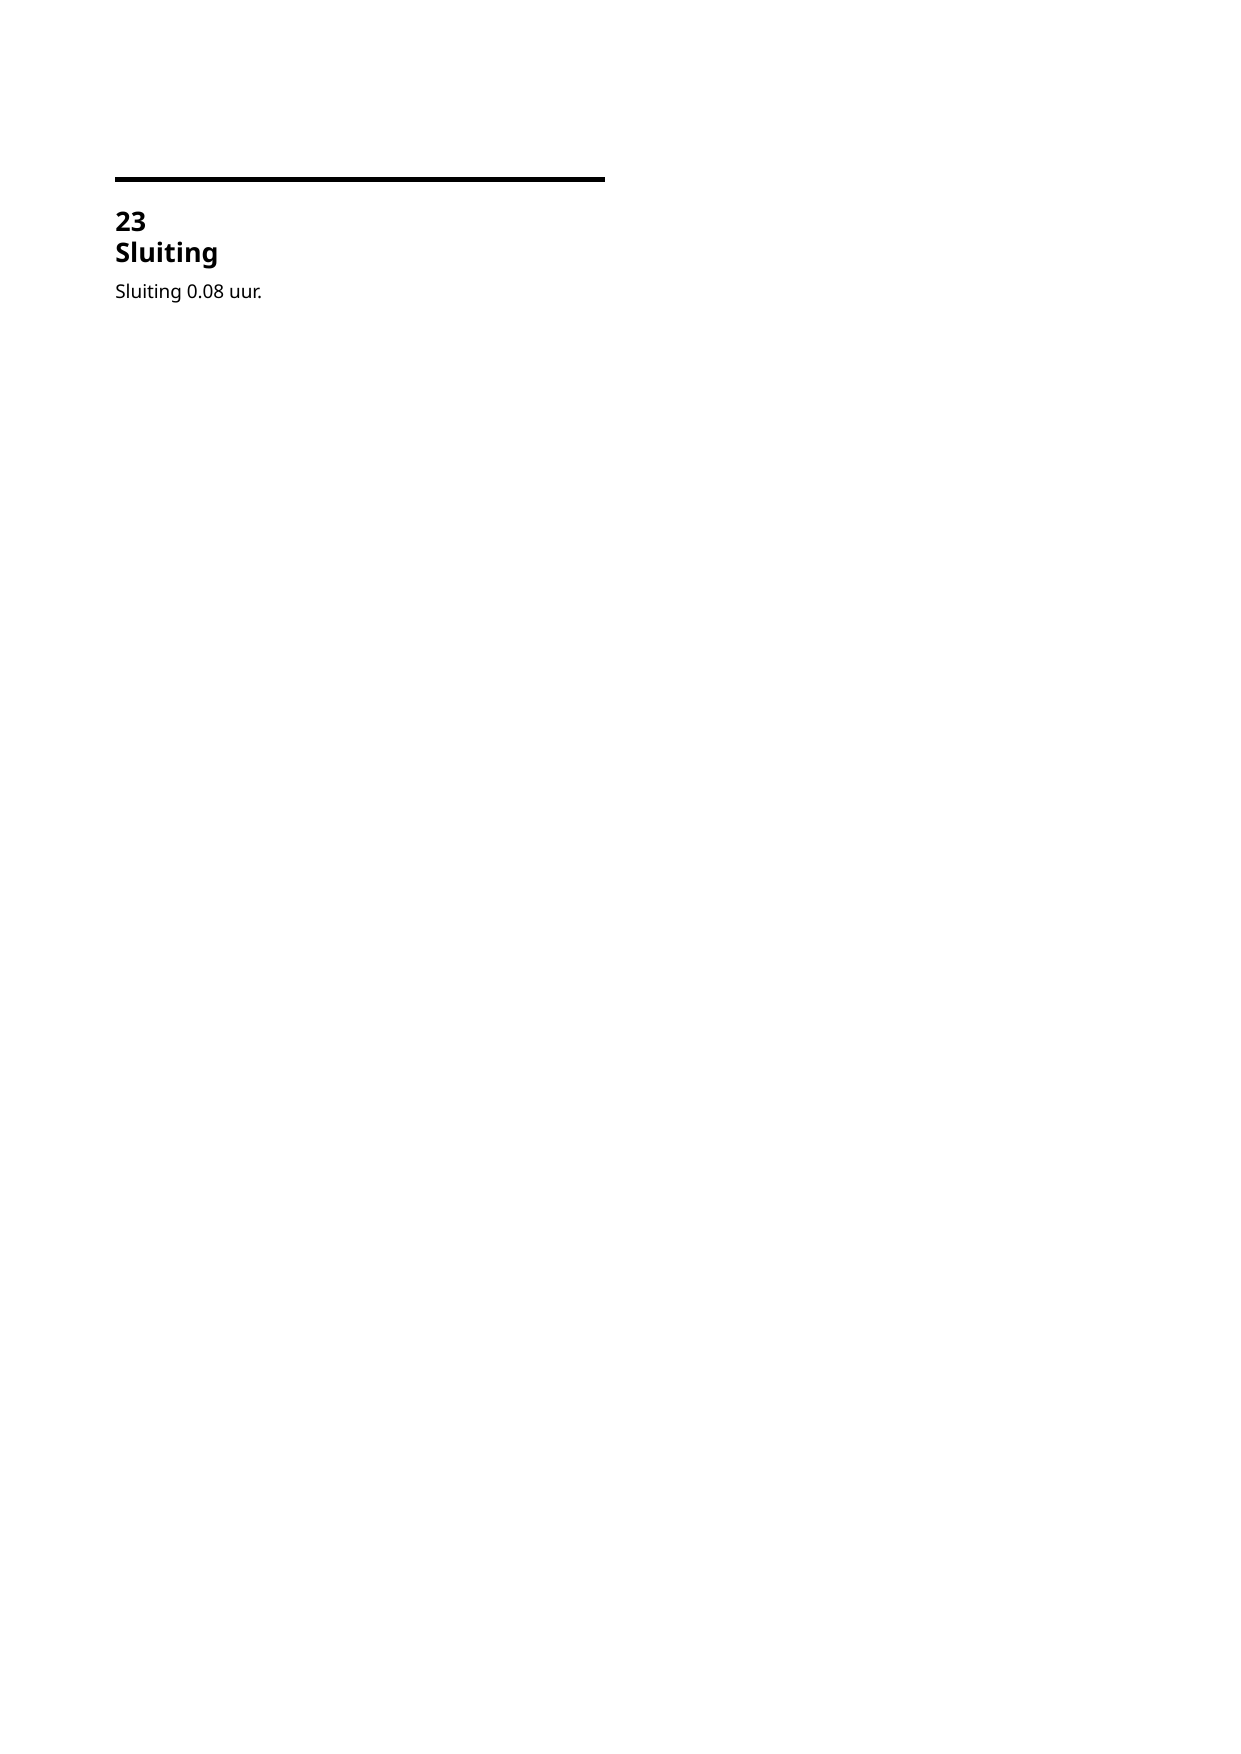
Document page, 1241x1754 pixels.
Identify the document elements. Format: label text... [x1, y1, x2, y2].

text Sluiting [115, 239, 605, 283]
text Sluiting 0.08 uur. [115, 283, 605, 302]
text 23 [115, 203, 605, 239]
